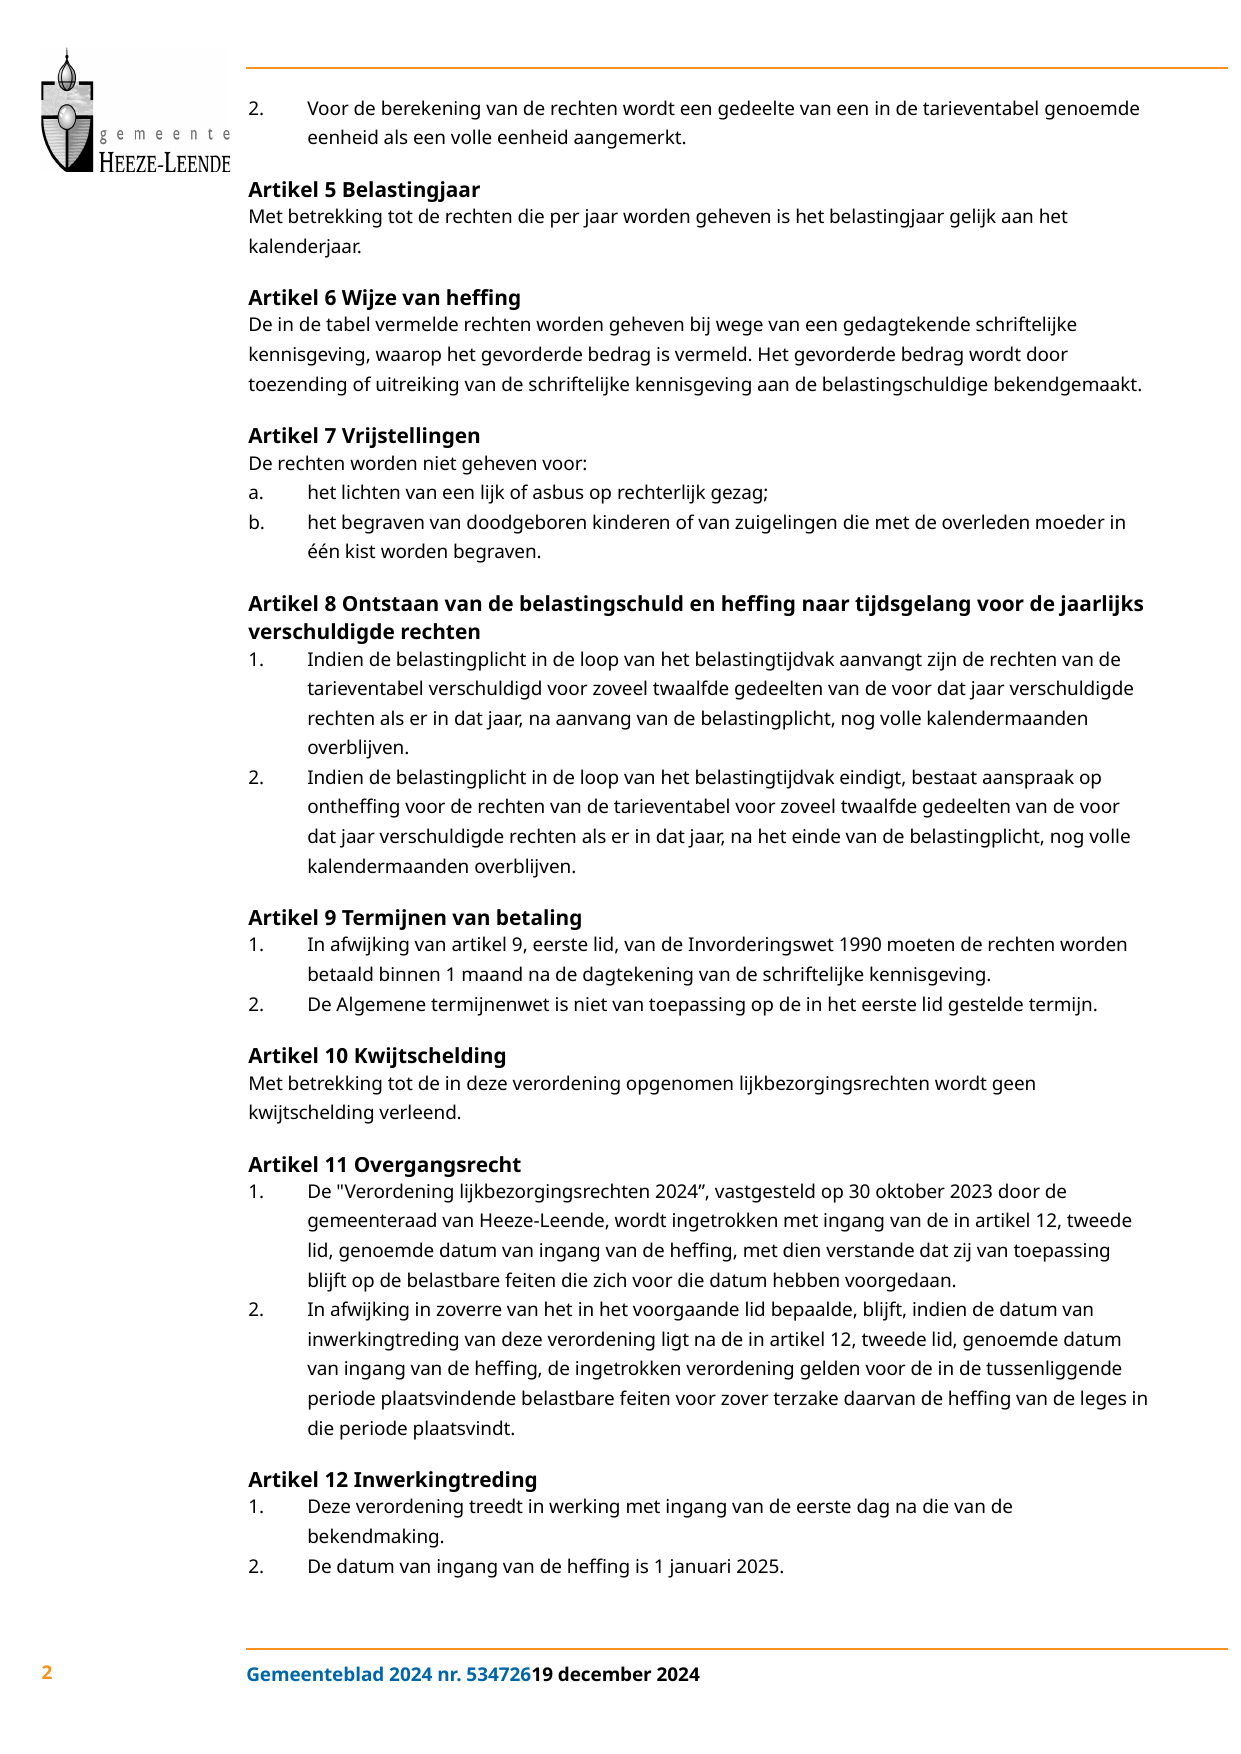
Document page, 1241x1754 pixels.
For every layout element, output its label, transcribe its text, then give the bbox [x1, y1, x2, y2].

text Artikel 12 Inwerkingtreding [248, 1465, 1152, 1494]
text Met betrekking tot de rechten die per jaar worden geheven is het belastingjaar gelijk aan het kalenderjaar. [248, 203, 1152, 258]
list Voor de berekening van de rechten wordt een gedeelte van een in de tarieventabel genoemde eenheid als een volle eenheid aangemerkt. [248, 95, 1152, 150]
text Artikel 9 Termijnen van betaling [248, 903, 1152, 932]
text De in de tabel vermelde rechten worden geheven bij wege van een gedagtekende schriftelijke kennisgeving, waarop het gevorderde bedrag is vermeld. Het gevorderde bedrag wordt door toezending of uitreiking van de schriftelijke kennisgeving aan de belastingschuldige bekendgemaakt. [248, 312, 1152, 397]
list Indien de belastingplicht in de loop van het belastingtijdvak eindigt, bestaat aanspraak op ontheffing voor de rechten van de tarieventabel voor zoveel twaalfde gedeelten van de voor dat jaar verschuldigde rechten als er in dat jaar, na het einde van de belastingplicht, nog volle kalendermaanden overblijven. [248, 764, 1152, 878]
list Indien de belastingplicht in de loop van het belastingtijdvak aanvangt zijn de rechten van de tarieventabel verschuldigd voor zoveel twaalfde gedeelten van de voor dat jaar verschuldigde rechten als er in dat jaar, na aanvang van de belastingplicht, nog volle kalendermaanden overblijven. [248, 646, 1152, 760]
text Artikel 7 Vrijstellingen [248, 421, 1152, 450]
text De rechten worden niet geheven voor: [248, 450, 1152, 475]
list In afwijking van artikel 9, eerste lid, van de Invorderingswet 1990 moeten de rechten worden betaald binnen 1 maand na de dagtekening van de schriftelijke kennisgeving. [248, 932, 1152, 987]
text Artikel 6 Wijze van heffing [248, 283, 1152, 312]
list het lichten van een lijk of asbus op rechterlijk gezag; [248, 479, 1152, 505]
text Artikel 10 Kwijtschelding [248, 1041, 1152, 1070]
list Deze verordening treedt in werking met ingang van de eerste dag na die van de bekendmaking. [248, 1494, 1152, 1549]
picture [41, 47, 231, 172]
list De Algemene termijnenwet is niet van toepassing op de in het eerste lid gestelde termijn. [248, 991, 1152, 1017]
list De datum van ingang van de heffing is 1 januari 2025. [248, 1553, 1152, 1578]
list De "Verordening lijkbezorgingsrechten 2024”, vastgesteld op 30 oktober 2023 door de gemeenteraad van Heeze-Leende, wordt ingetrokken met ingang van de in artikel 12, tweede lid, genoemde datum van ingang van de heffing, met dien verstande dat zij van toepassing blijft op de belastbare feiten die zich voor die datum hebben voorgedaan. [248, 1178, 1152, 1293]
list het begraven van doodgeboren kinderen of van zuigelingen die met de overleden moeder in één kist worden begraven. [248, 509, 1152, 564]
list In afwijking in zoverre van het in het voorgaande lid bepaalde, blijft, indien de datum van inwerkingtreding van deze verordening ligt na de in artikel 12, tweede lid, genoemde datum van ingang van de heffing, de ingetrokken verordening gelden voor de in de tussenliggende periode plaatsvindende belastbare feiten voor zover terzake daarvan de heffing van de leges in die periode plaatsvindt. [248, 1296, 1152, 1441]
text Artikel 11 Overgangsrecht [248, 1150, 1152, 1178]
text Met betrekking tot de in deze verordening opgenomen lijkbezorgingsrechten wordt geen kwijtschelding verleend. [248, 1070, 1152, 1125]
text Artikel 5 Belastingjaar [248, 175, 1152, 203]
text Artikel 8 Ontstaan van de belastingschuld en heffing naar tijdsgelang voor de jaarlijks verschuldigde rechten [248, 589, 1152, 646]
